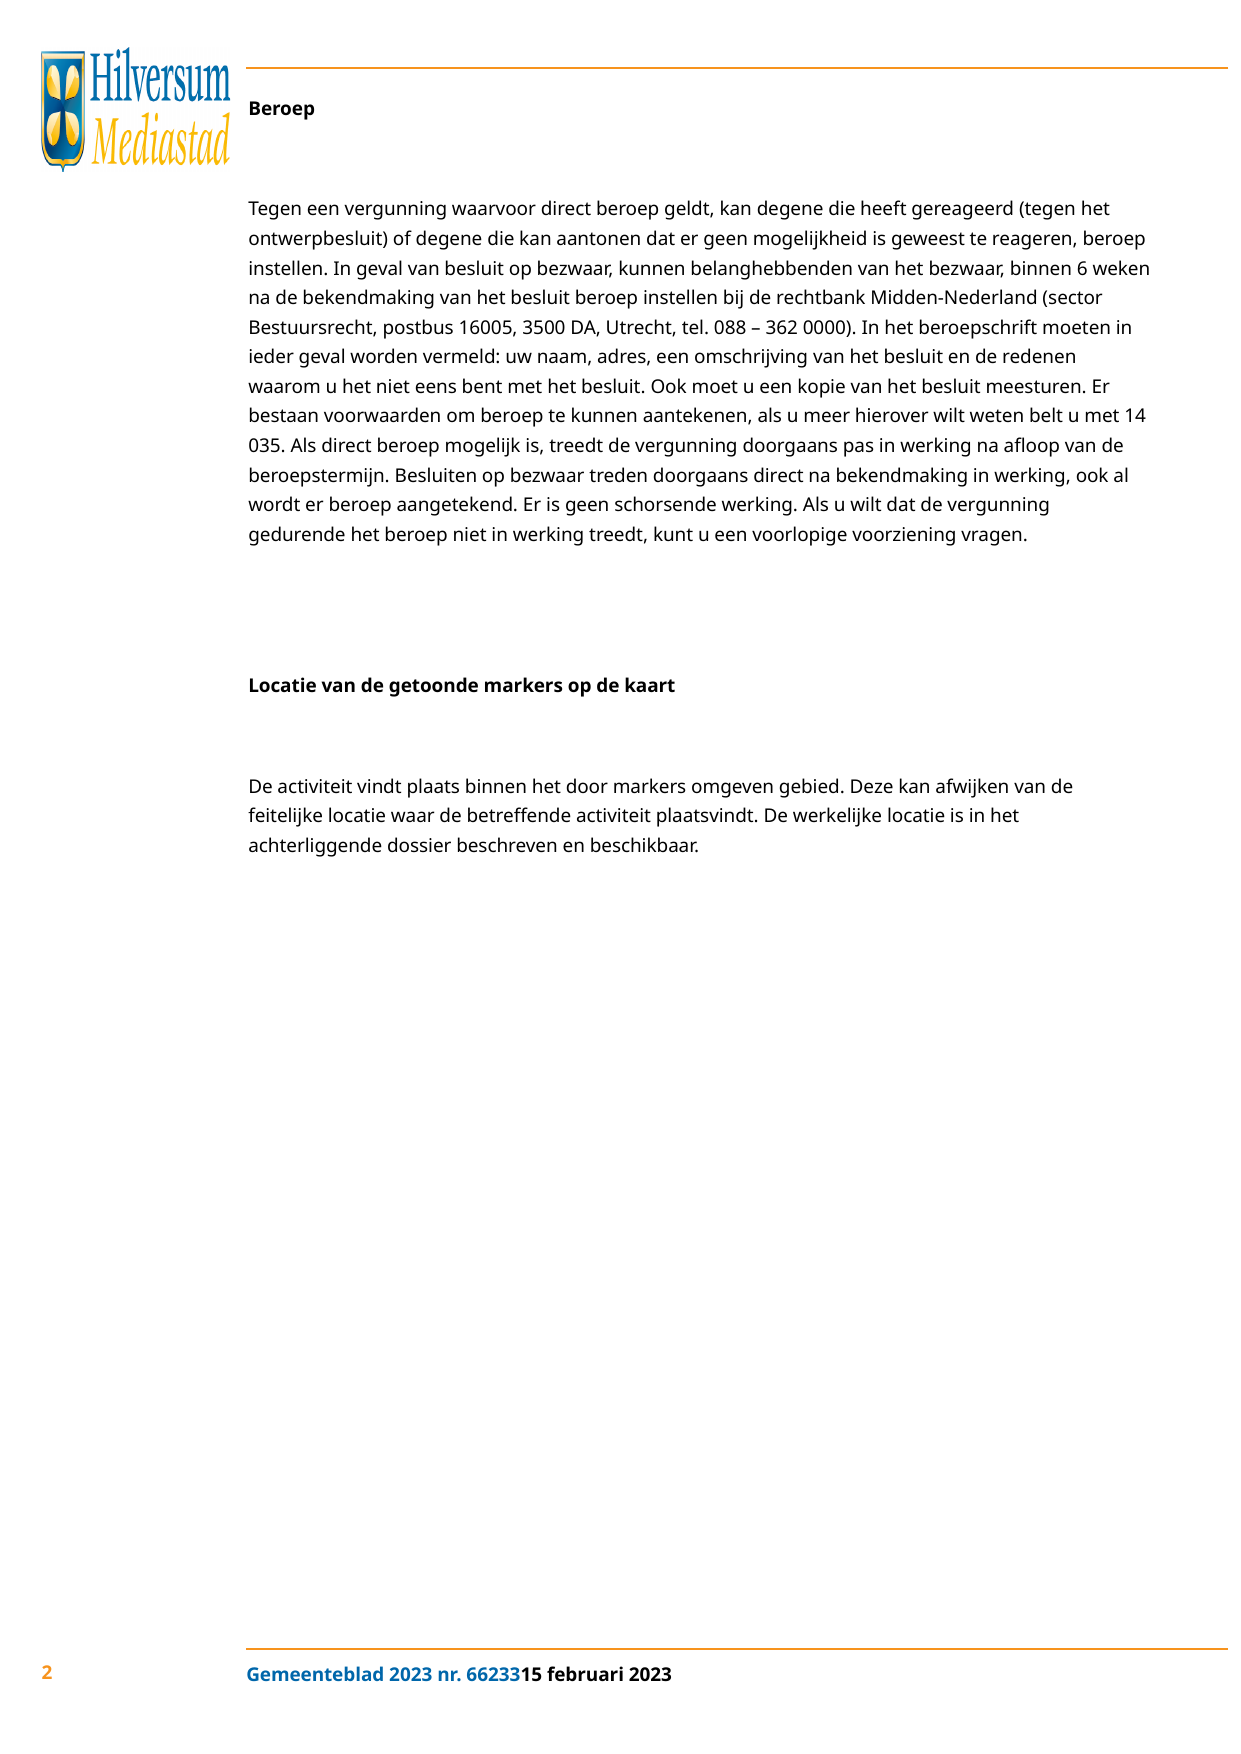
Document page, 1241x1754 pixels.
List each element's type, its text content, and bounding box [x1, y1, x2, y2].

text Beroep [248, 95, 1152, 121]
text Locatie van de getoonde markers op de kaart [248, 672, 1152, 698]
text Tegen een vergunning waarvoor direct beroep geldt, kan degene die heeft gereageerd (tegen het ontwerpbesluit) of degene die kan aantonen dat er geen mogelijkheid is geweest te reageren, beroep instellen. In geval van besluit op bezwaar, kunnen belanghebbenden van het bezwaar, binnen 6 weken na de bekendmaking van het besluit beroep instellen bij de rechtbank Midden-Nederland (sector Bestuursrecht, postbus 16005, 3500 DA, Utrecht, tel. 088 – 362 0000). In het beroepschrift moeten in ieder geval worden vermeld: uw naam, adres, een omschrijving van het besluit en de redenen waarom u het niet eens bent met het besluit. Ook moet u een kopie van het besluit meesturen. Er bestaan voorwaarden om beroep te kunnen aantekenen, als u meer hierover wilt weten belt u met 14 035. Als direct beroep mogelijk is, treedt de vergunning doorgaans pas in werking na afloop van de beroepstermijn. Besluiten op bezwaar treden doorgaans direct na bekendmaking in werking, ook al wordt er beroep aangetekend. Er is geen schorsende werking. Als u wilt dat de vergunning gedurende het beroep niet in werking treedt, kunt u een voorlopige voorziening vragen. [248, 196, 1152, 547]
text De activiteit vindt plaats binnen het door markers omgeven gebied. Deze kan afwijken van de feitelijke locatie waar de betreffende activiteit plaatsvindt. De werkelijke locatie is in het achterliggende dossier beschreven en beschikbaar. [248, 773, 1152, 858]
picture [41, 47, 231, 172]
